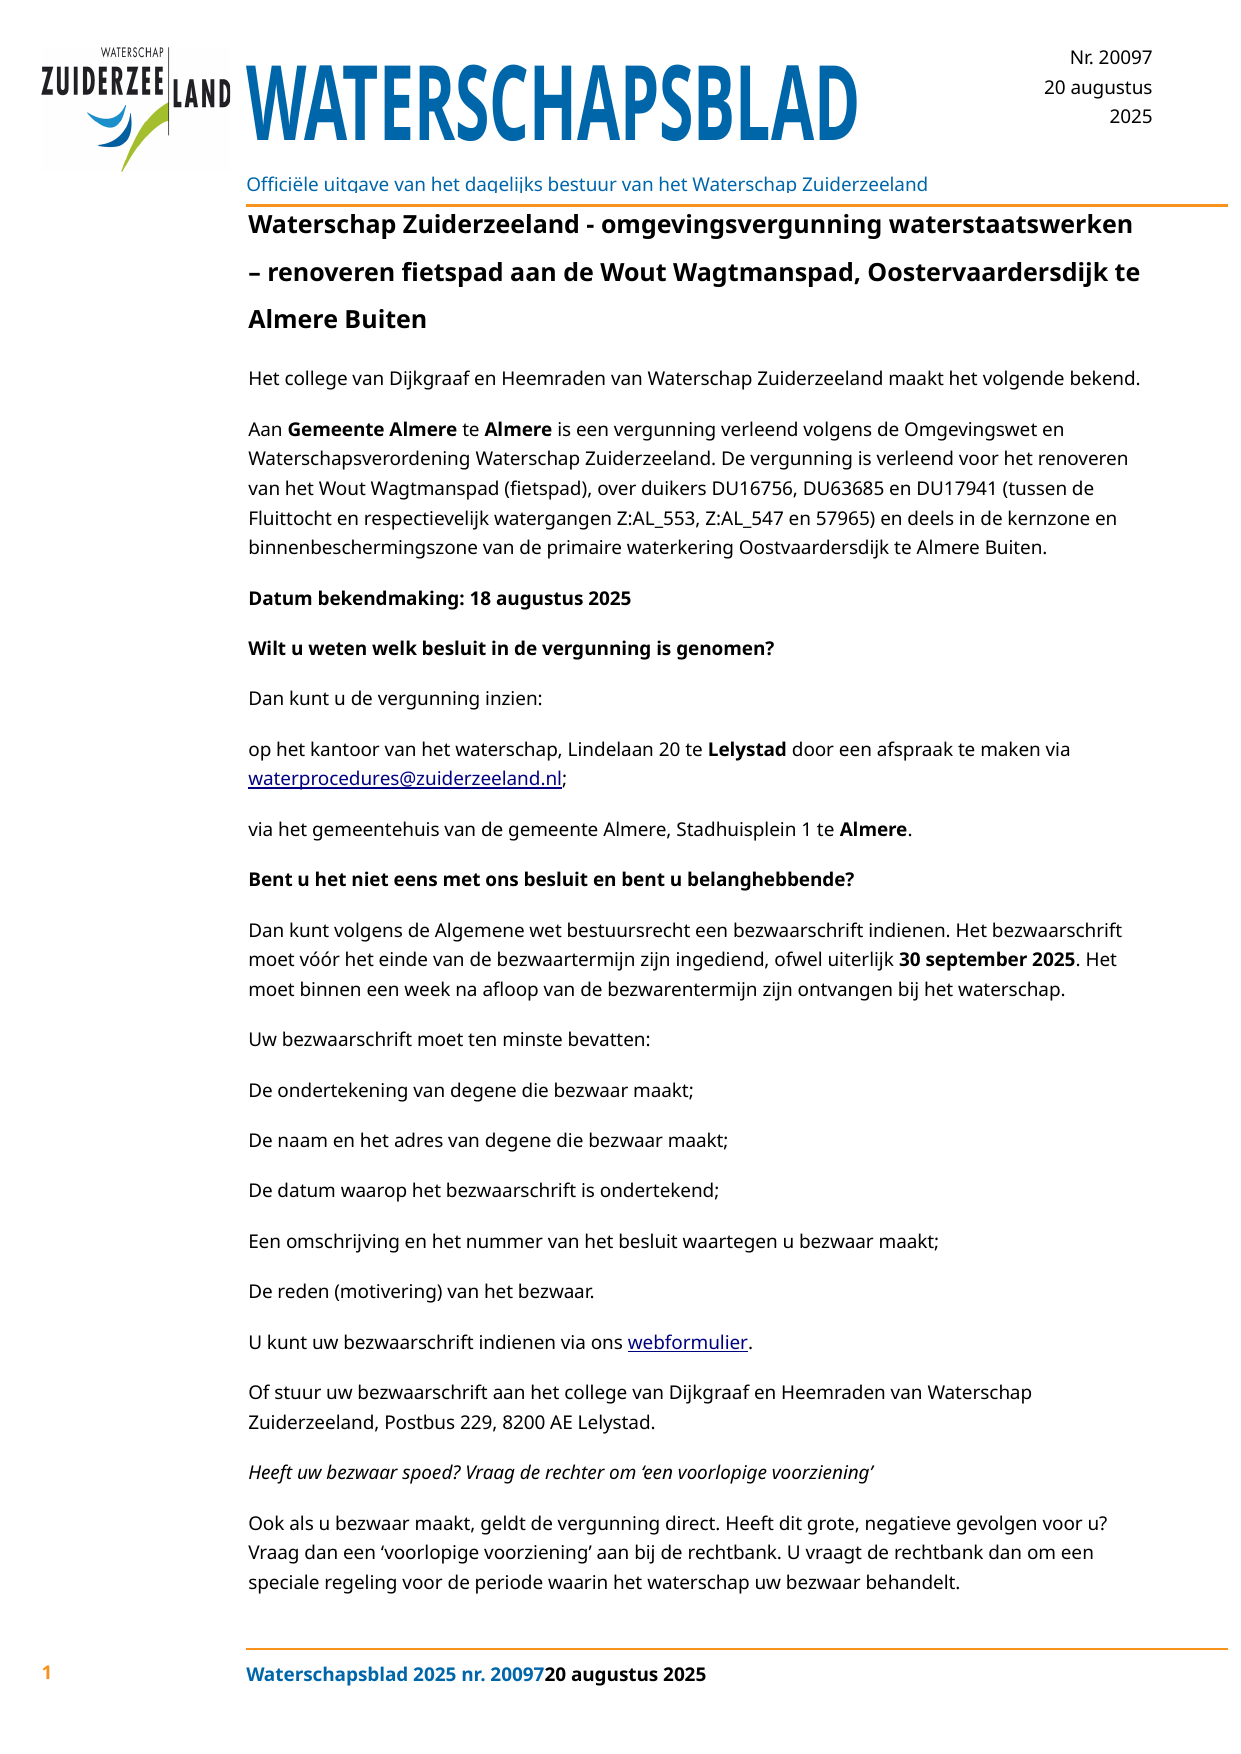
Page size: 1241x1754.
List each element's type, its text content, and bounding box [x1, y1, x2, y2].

text Dan kunt volgens de Algemene wet bestuursrecht een bezwaarschrift indienen. Het bezwaarschrift moet vóór het einde van de bezwaartermijn zijn ingediend, ofwel uiterlijk 30 september 2025. Het moet binnen een week na afloop van de bezwarentermijn zijn ontvangen bij het waterschap. [248, 917, 1152, 1002]
text Aan Gemeente Almere te Almere is een vergunning verleend volgens de Omgevingswet en Waterschapsverordening Waterschap Zuiderzeeland. De vergunning is verleend voor het renoveren van het Wout Wagtmanspad (fietspad), over duikers DU16756, DU63685 en DU17941 (tussen de Fluittocht en respectievelijk watergangen Z:AL_553, Z:AL_547 en 57965) en deels in de kernzone en binnenbeschermingszone van de primaire waterkering Oostvaardersdijk te Almere Buiten. [248, 416, 1152, 560]
text Datum bekendmaking: 18 augustus 2025 [248, 585, 1152, 610]
text op het kantoor van het waterschap, Lindelaan 20 te Lelystad door een afspraak te maken via waterprocedures@zuiderzeeland.nl; [248, 736, 1152, 791]
text Waterschap Zuiderzeeland - omgevingsvergunning waterstaatswerken – renoveren fietspad aan de Wout Wagtmanspad, Oostervaardersdijk te Almere Buiten [248, 207, 1152, 336]
text De datum waarop het bezwaarschrift is ondertekend; [248, 1178, 1152, 1203]
text Ook als u bezwaar maakt, geldt de vergunning direct. Heeft dit grote, negatieve gevolgen voor u? Vraag dan een ‘voorlopige voorziening’ aan bij de rechtbank. U vraagt de rechtbank dan om een speciale regeling voor de periode waarin het waterschap uw bezwaar behandelt. [248, 1510, 1152, 1594]
text Dan kunt u de vergunning inzien: [248, 686, 1152, 711]
text U kunt uw bezwaarschrift indienen via ons webformulier. [248, 1329, 1152, 1354]
text Een omschrijving en het nummer van het besluit waartegen u bezwaar maakt; [248, 1228, 1152, 1254]
text Uw bezwaarschrift moet ten minste bevatten: [248, 1026, 1152, 1052]
text Wilt u weten welk besluit in de vergunning is genomen? [248, 635, 1152, 661]
text De naam en het adres van degene die bezwaar maakt; [248, 1127, 1152, 1153]
picture [41, 47, 231, 172]
text Of stuur uw bezwaarschrift aan het college van Dijkgraaf en Heemraden van Waterschap Zuiderzeeland, Postbus 229, 8200 AE Lelystad. [248, 1379, 1152, 1434]
text De reden (motivering) van het bezwaar. [248, 1278, 1152, 1304]
text Bent u het niet eens met ons besluit en bent u belanghebbende? [248, 866, 1152, 892]
text De ondertekening van degene die bezwaar maakt; [248, 1077, 1152, 1102]
text via het gemeentehuis van de gemeente Almere, Stadhuisplein 1 te Almere. [248, 816, 1152, 842]
text Heeft uw bezwaar spoed? Vraag de rechter om ‘een voorlopige voorziening’ [248, 1459, 1152, 1485]
text Het college van Dijkgraaf en Heemraden van Waterschap Zuiderzeeland maakt het volgende bekend. [248, 366, 1152, 391]
